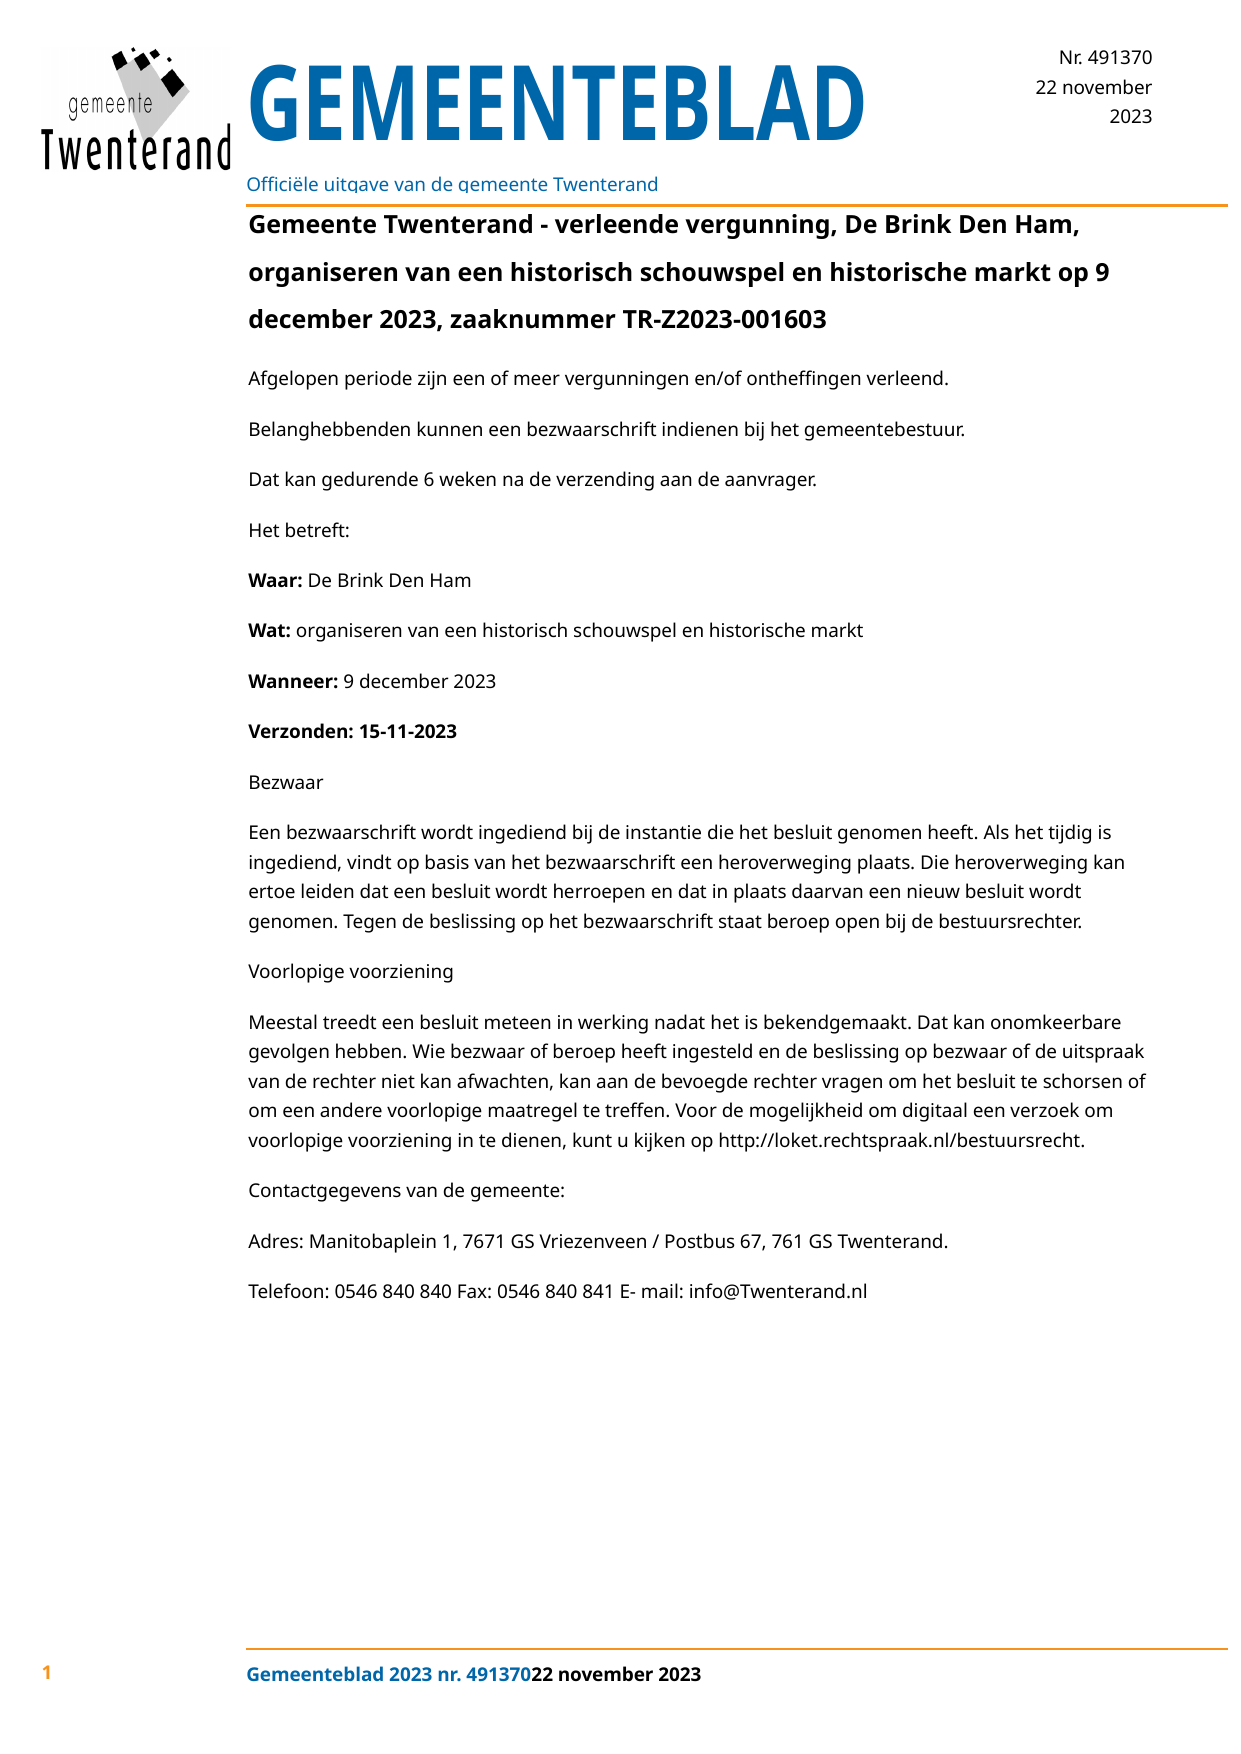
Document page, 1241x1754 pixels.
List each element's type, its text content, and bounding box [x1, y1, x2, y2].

text Het betreft: [248, 517, 1152, 542]
text Verzonden: 15-11-2023 [248, 718, 1152, 744]
text Belanghebbenden kunnen een bezwaarschrift indienen bij het gemeentebestuur. [248, 416, 1152, 442]
text Contactgegevens van de gemeente: [248, 1178, 1152, 1203]
text Gemeente Twenterand - verleende vergunning, De Brink Den Ham, organiseren van een historisch schouwspel en historische markt op 9 december 2023, zaaknummer TR-Z2023-001603 [248, 207, 1152, 336]
text Bezwaar [248, 769, 1152, 794]
text Waar: De Brink Den Ham [248, 567, 1152, 593]
text Een bezwaarschrift wordt ingediend bij de instantie die het besluit genomen heeft. Als het tijdig is ingediend, vindt op basis van het bezwaarschrift een heroverweging plaats. Die heroverweging kan ertoe leiden dat een besluit wordt herroepen en dat in plaats daarvan een nieuw besluit wordt genomen. Tegen de beslissing op het bezwaarschrift staat beroep open bij de bestuursrechter. [248, 819, 1152, 934]
text Meestal treedt een besluit meteen in werking nadat het is bekendgemaakt. Dat kan onomkeerbare gevolgen hebben. Wie bezwaar of beroep heeft ingesteld en de beslissing op bezwaar of de uitspraak van de rechter niet kan afwachten, kan aan de bevoegde rechter vragen om het besluit te schorsen of om een andere voorlopige maatregel te treffen. Voor de mogelijkheid om digitaal een verzoek om voorlopige voorziening in te dienen, kunt u kijken op http://loket.rechtspraak.nl/bestuursrecht. [248, 1009, 1152, 1153]
text Telefoon: 0546 840 840 Fax: 0546 840 841 E- mail: info@Twenterand.nl [248, 1278, 1152, 1304]
text Voorlopige voorziening [248, 958, 1152, 984]
picture [41, 47, 231, 172]
text Adres: Manitobaplein 1, 7671 GS Vriezenveen / Postbus 67, 761 GS Twenterand. [248, 1228, 1152, 1254]
text Wat: organiseren van een historisch schouwspel en historische markt [248, 618, 1152, 643]
text Wanneer: 9 december 2023 [248, 668, 1152, 694]
text Dat kan gedurende 6 weken na de verzending aan de aanvrager. [248, 466, 1152, 492]
text Afgelopen periode zijn een of meer vergunningen en/of ontheffingen verleend. [248, 366, 1152, 391]
